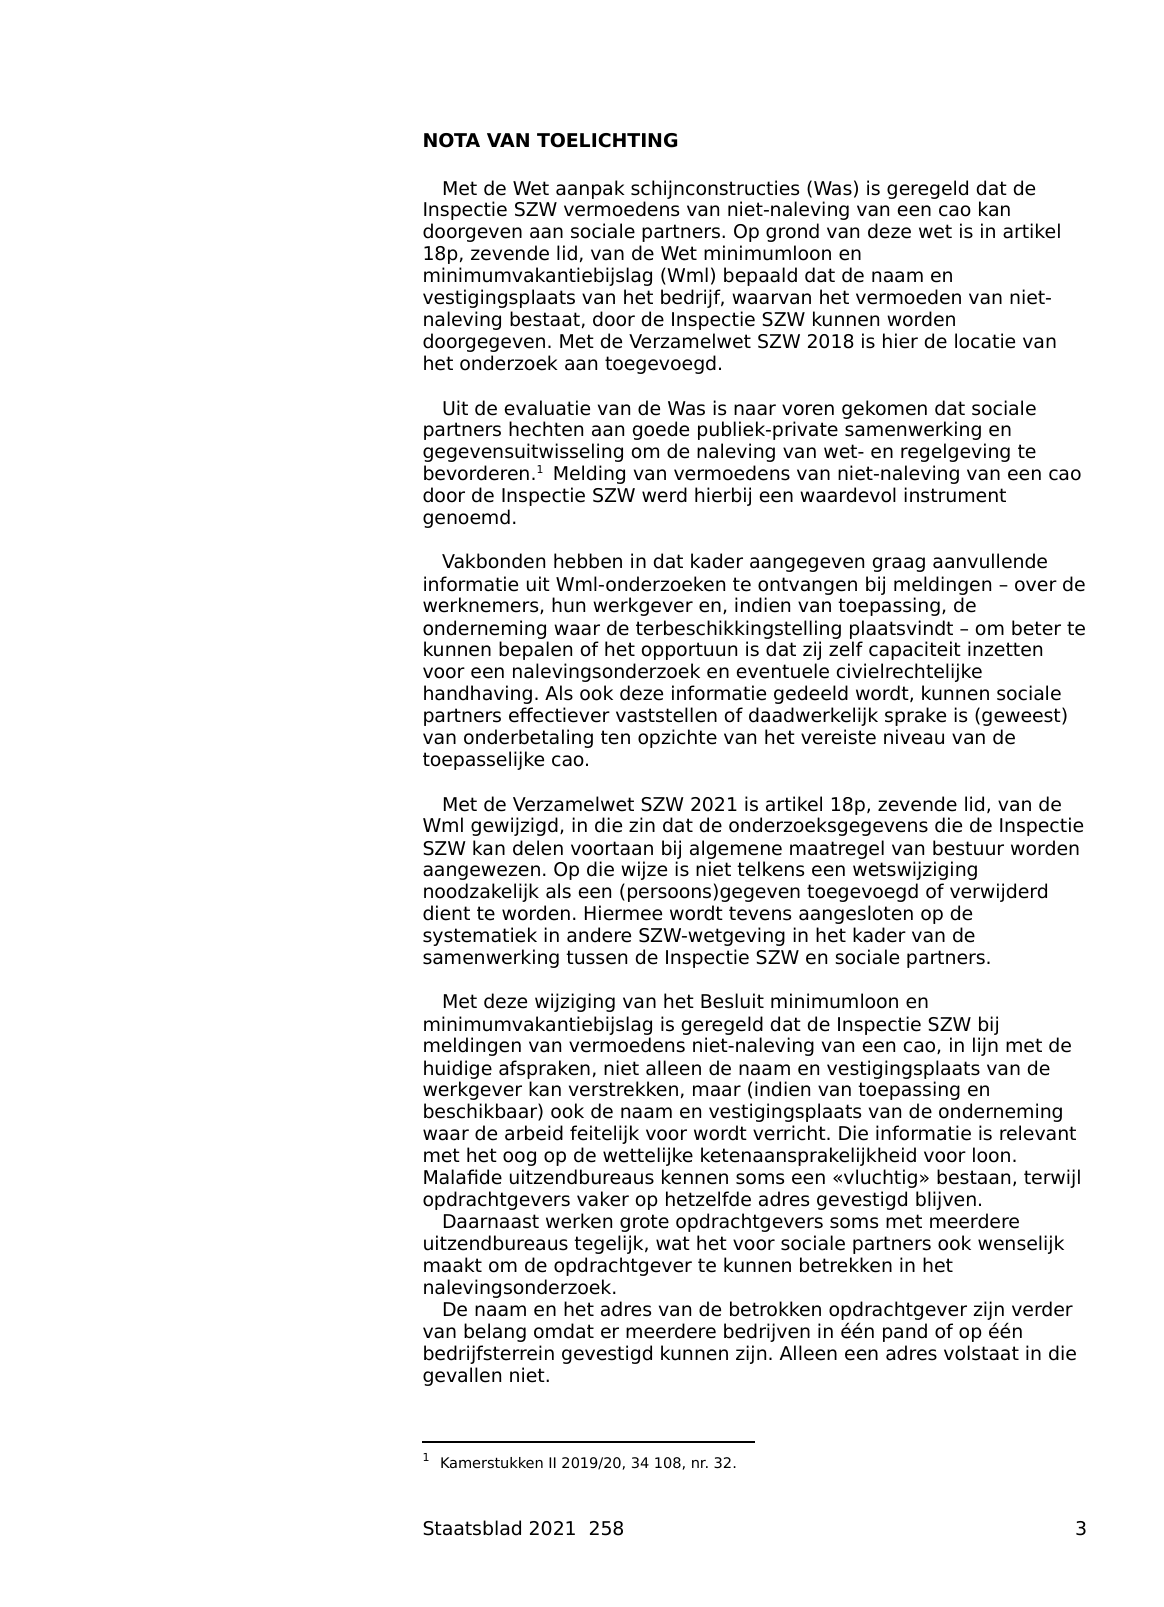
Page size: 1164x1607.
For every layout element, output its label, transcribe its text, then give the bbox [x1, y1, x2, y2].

text Met de Verzamelwet SZW 2021 is artikel 18p, zevende lid, van de Wml gewijzigd, in die zin dat de onderzoeksgegevens die de Inspectie SZW kan delen voortaan bij algemene maatregel van bestuur worden aangewezen. Op die wijze is niet telkens een wetswijziging noodzakelijk als een (persoons)gegeven toegevoegd of verwijderd dient te worden. Hiermee wordt tevens aangesloten op de systematiek in andere SZW-wetgeving in het kader van de samenwerking tussen de Inspectie SZW en sociale partners. [422, 793, 1087, 969]
subtitle NOTA VAN TOELICHTING [422, 130, 1087, 152]
text Met deze wijziging van het Besluit minimumloon en minimumvakantiebijslag is geregeld dat de Inspectie SZW bij meldingen van vermoedens niet-naleving van een cao, in lijn met de huidige afspraken, niet alleen de naam en vestigingsplaats van de werkgever kan verstrekken, maar (indien van toepassing en beschikbaar) ook de naam en vestigingsplaats van de onderneming waar de arbeid feitelijk voor wordt verricht. Die informatie is relevant met het oog op de wettelijke ketenaansprakelijkheid voor loon. Malafide uitzendbureaus kennen soms een «vluchtig» bestaan, terwijl opdrachtgevers vaker op hetzelfde adres gevestigd blijven. [422, 991, 1087, 1211]
text Uit de evaluatie van de Was is naar voren gekomen dat sociale partners hechten aan goede publiek-private samenwerking en gegevensuitwisseling om de naleving van wet- en regelgeving te bevorderen. Melding van vermoedens van niet-naleving van een cao door de Inspectie SZW werd hierbij een waardevol instrument genoemd. [422, 397, 1087, 529]
text Kamerstukken II 2019/20, 34 108, nr. 32. [422, 1451, 1087, 1473]
text Met de Wet aanpak schijnconstructies (Was) is geregeld dat de Inspectie SZW vermoedens van niet-naleving van een cao kan doorgeven aan sociale partners. Op grond van deze wet is in artikel 18p, zevende lid, van de Wet minimumloon en minimumvakantiebijslag (Wml) bepaald dat de naam en vestigingsplaats van het bedrijf, waarvan het vermoeden van niet-naleving bestaat, door de Inspectie SZW kunnen worden doorgegeven. Met de Verzamelwet SZW 2018 is hier de locatie van het onderzoek aan toegevoegd. [422, 177, 1087, 375]
text De naam en het adres van de betrokken opdrachtgever zijn verder van belang omdat er meerdere bedrijven in één pand of op één bedrijfsterrein gevestigd kunnen zijn. Alleen een adres volstaat in die gevallen niet. [422, 1299, 1087, 1387]
text Daarnaast werken grote opdrachtgevers soms met meerdere uitzendbureaus tegelijk, wat het voor sociale partners ook wenselijk maakt om de opdrachtgever te kunnen betrekken in het nalevingsonderzoek. [422, 1211, 1087, 1299]
text Vakbonden hebben in dat kader aangegeven graag aanvullende informatie uit Wml-onderzoeken te ontvangen bij meldingen – over de werknemers, hun werkgever en, indien van toepassing, de onderneming waar de terbeschikkingstelling plaatsvindt – om beter te kunnen bepalen of het opportuun is dat zij zelf capaciteit inzetten voor een nalevingsonderzoek en eventuele civielrechtelijke handhaving. Als ook deze informatie gedeeld wordt, kunnen sociale partners effectiever vaststellen of daadwerkelijk sprake is (geweest) van onderbetaling ten opzichte van het vereiste niveau van de toepasselijke cao. [422, 551, 1087, 771]
